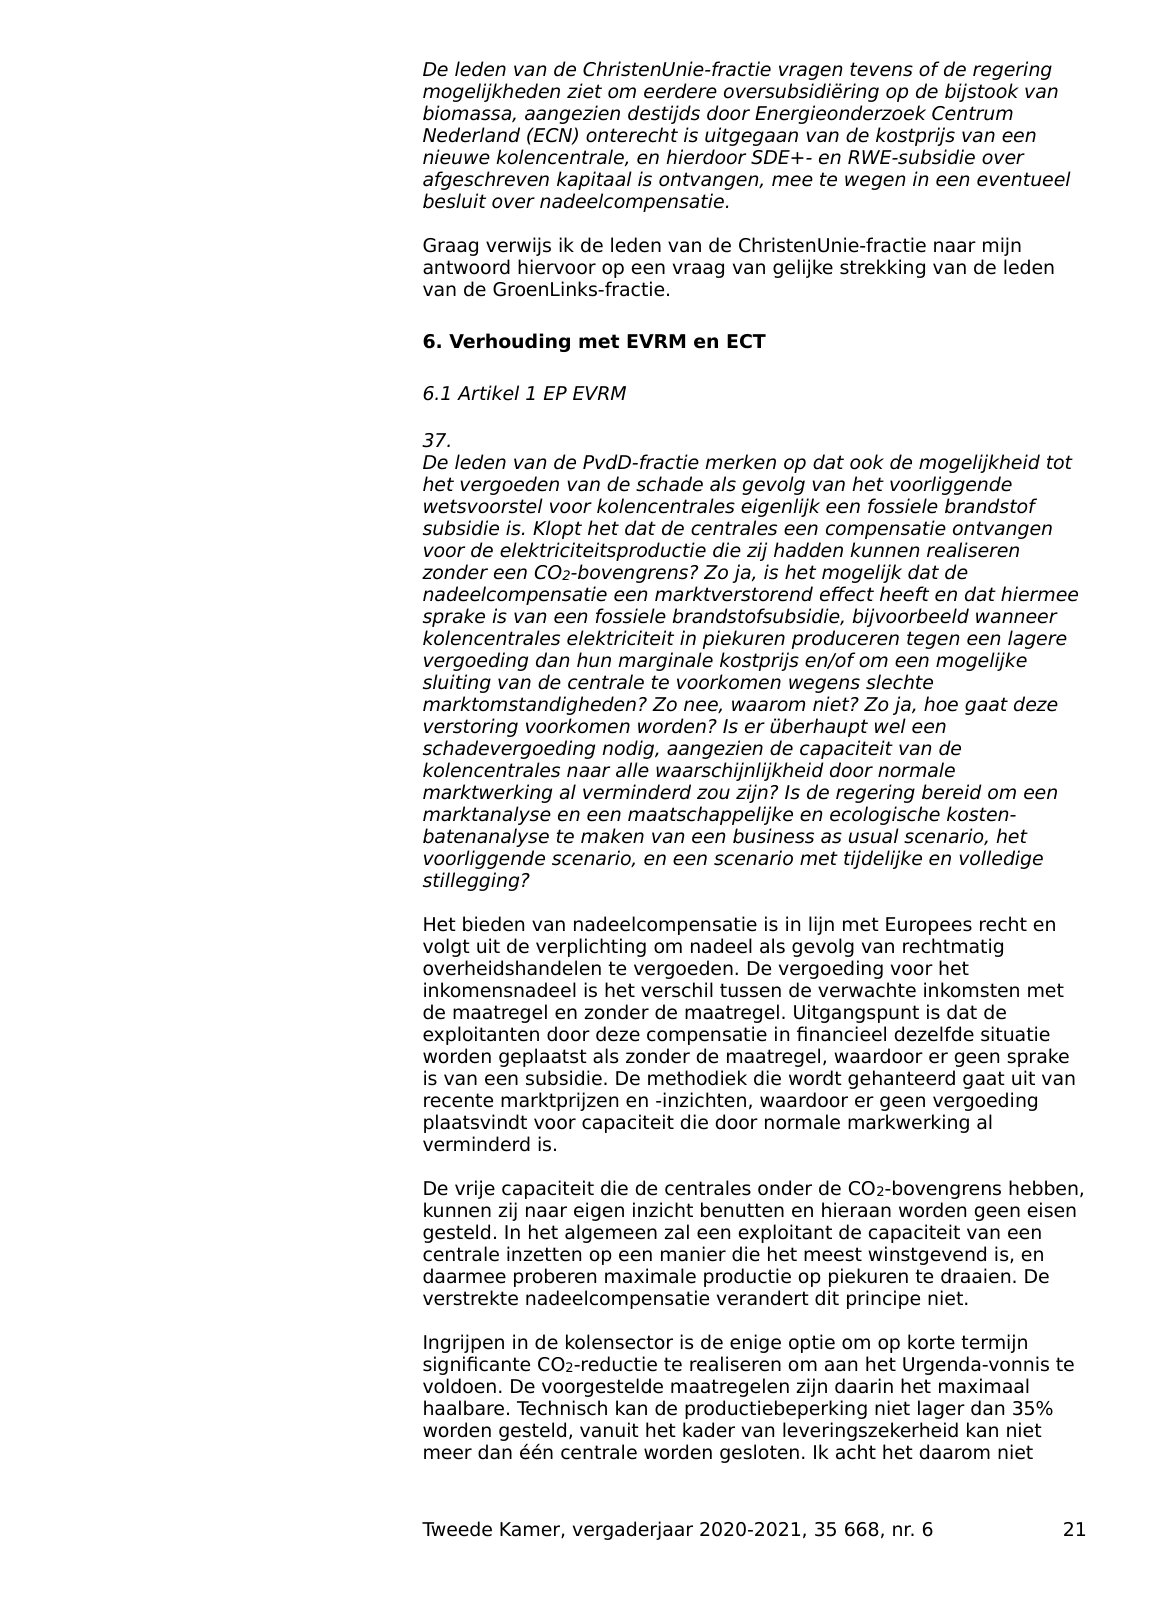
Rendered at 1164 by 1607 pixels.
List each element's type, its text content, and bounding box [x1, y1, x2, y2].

text Het bieden van nadeelcompensatie is in lijn met Europees recht en volgt uit de verplichting om nadeel als gevolg van rechtmatig overheidshandelen te vergoeden. De vergoeding voor het inkomensnadeel is het verschil tussen de verwachte inkomsten met de maatregel en zonder de maatregel. Uitgangspunt is dat de exploitanten door deze compensatie in financieel dezelfde situatie worden geplaatst als zonder de maatregel, waardoor er geen sprake is van een subsidie. De methodiek die wordt gehanteerd gaat uit van recente marktprijzen en -inzichten, waardoor er geen vergoeding plaatsvindt voor capaciteit die door normale markwerking al verminderd is. [422, 914, 1087, 1156]
text De leden van de ChristenUnie-fractie vragen tevens of de regering mogelijkheden ziet om eerdere oversubsidiëring op de bijstook van biomassa, aangezien destijds door Energieonderzoek Centrum Nederland (ECN) onterecht is uitgegaan van de kostprijs van een nieuwe kolencentrale, en hierdoor SDE+- en RWE-subsidie over afgeschreven kapitaal is ontvangen, mee te wegen in een eventueel besluit over nadeelcompensatie. [422, 59, 1087, 213]
text Ingrijpen in de kolensector is de enige optie om op korte termijn significante CO2-reductie te realiseren om aan het Urgenda-vonnis te voldoen. De voorgestelde maatregelen zijn daarin het maximaal haalbare. Technisch kan de productiebeperking niet lager dan 35% worden gesteld, vanuit het kader van leveringszekerheid kan niet meer dan één centrale worden gesloten. Ik acht het daarom niet [422, 1332, 1087, 1464]
text De leden van de PvdD-fractie merken op dat ook de mogelijkheid tot het vergoeden van de schade als gevolg van het voorliggende wetsvoorstel voor kolencentrales eigenlijk een fossiele brandstof subsidie is. Klopt het dat de centrales een compensatie ontvangen voor de elektriciteitsproductie die zij hadden kunnen realiseren zonder een CO2-bovengrens? Zo ja, is het mogelijk dat de nadeelcompensatie een marktverstorend effect heeft en dat hiermee sprake is van een fossiele brandstofsubsidie, bijvoorbeeld wanneer kolencentrales elektriciteit in piekuren produceren tegen een lagere vergoeding dan hun marginale kostprijs en/of om een mogelijke sluiting van de centrale te voorkomen wegens slechte marktomstandigheden? Zo nee, waarom niet? Zo ja, hoe gaat deze verstoring voorkomen worden? Is er überhaupt wel een schadevergoeding nodig, aangezien de capaciteit van de kolencentrales naar alle waarschijnlijkheid door normale marktwerking al verminderd zou zijn? Is de regering bereid om een marktanalyse en een maatschappelijke en ecologische kosten-batenanalyse te maken van een business as usual scenario, het voorliggende scenario, en een scenario met tijdelijke en volledige stillegging? [422, 452, 1087, 892]
text 37. [422, 430, 1087, 452]
subtitle 6. Verhouding met EVRM en ECT [422, 331, 1087, 353]
text De vrije capaciteit die de centrales onder de CO2-bovengrens hebben, kunnen zij naar eigen inzicht benutten en hieraan worden geen eisen gesteld. In het algemeen zal een exploitant de capaciteit van een centrale inzetten op een manier die het meest winstgevend is, en daarmee proberen maximale productie op piekuren te draaien. De verstrekte nadeelcompensatie verandert dit principe niet. [422, 1178, 1087, 1309]
text Graag verwijs ik de leden van de ChristenUnie-fractie naar mijn antwoord hiervoor op een vraag van gelijke strekking van de leden van de GroenLinks-fractie. [422, 235, 1087, 301]
subtitle 6.1 Artikel 1 EP EVRM [422, 383, 1087, 405]
